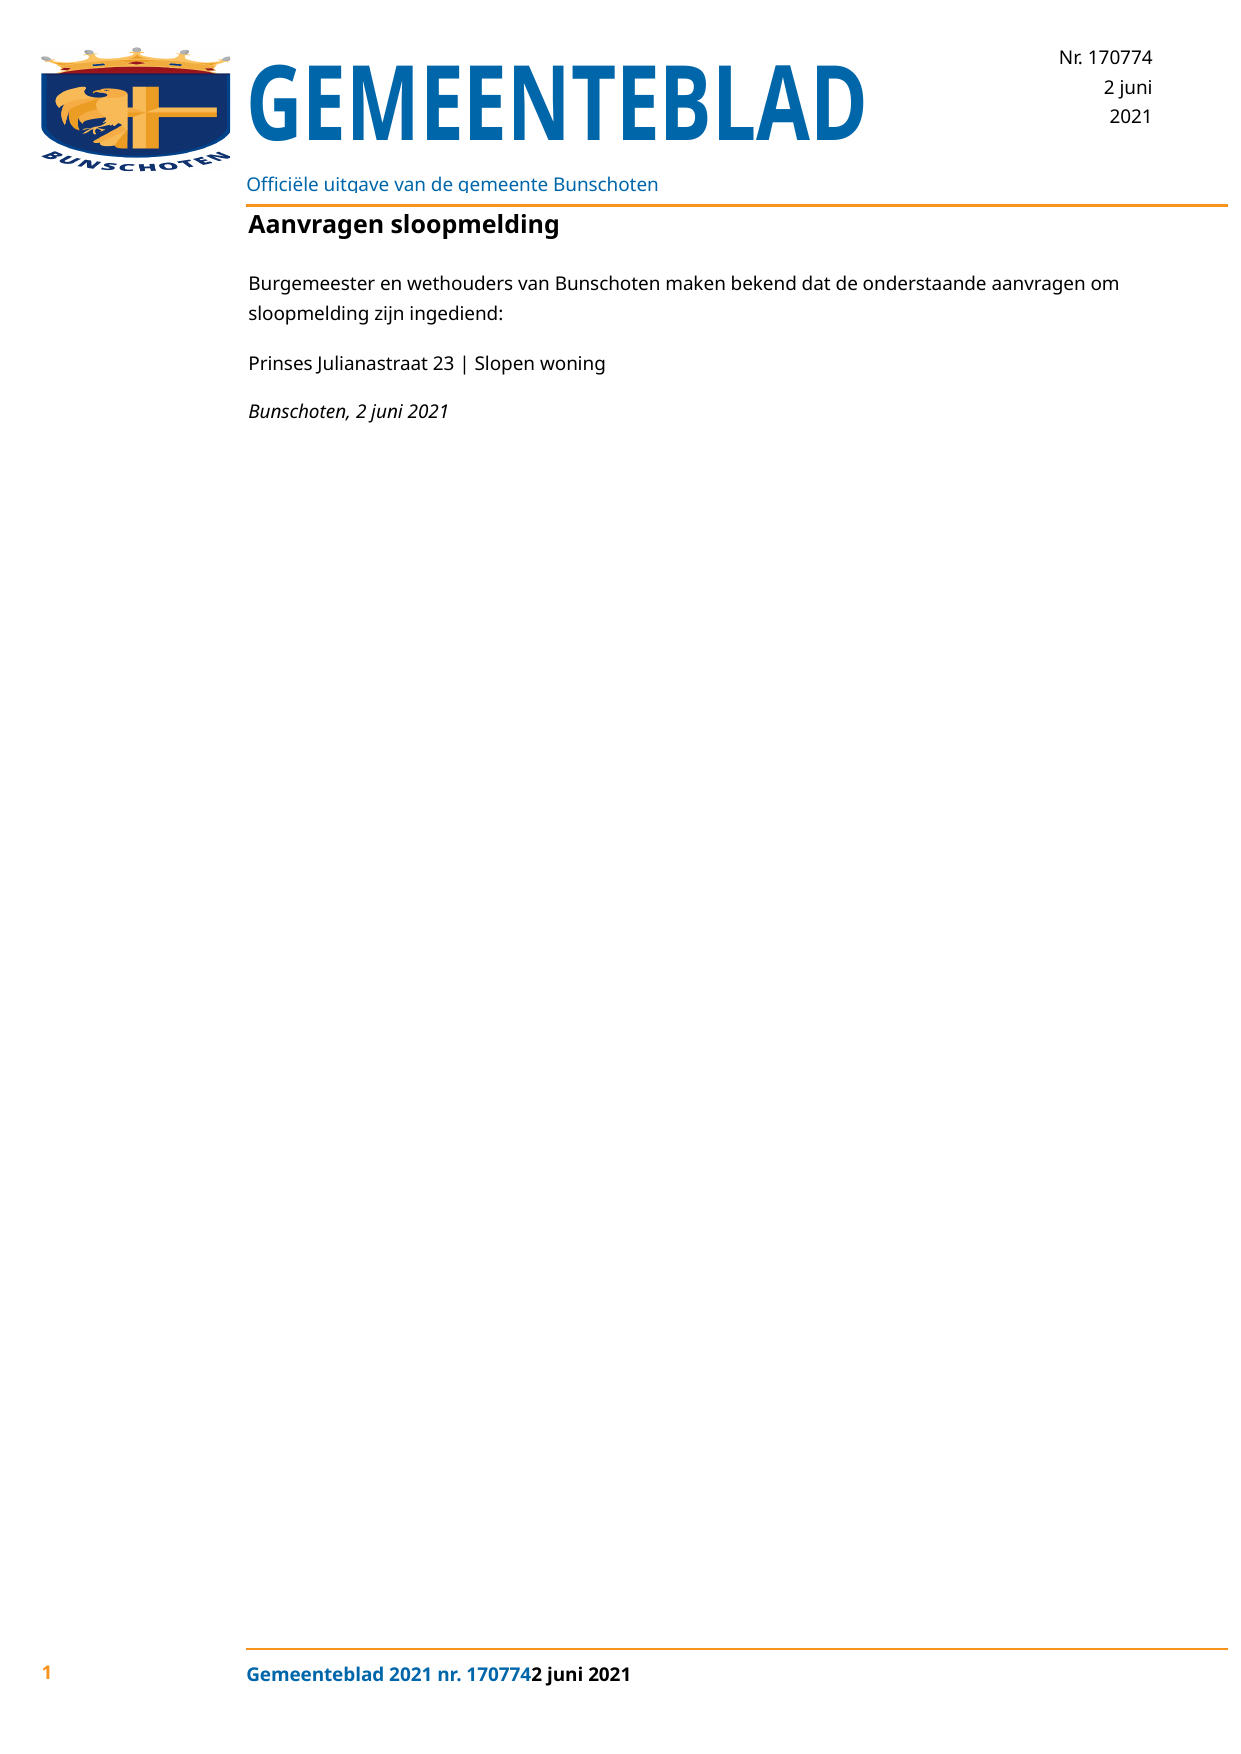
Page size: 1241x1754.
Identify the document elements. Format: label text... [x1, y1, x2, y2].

text Aanvragen sloopmelding [248, 207, 1152, 241]
text Burgemeester en wethouders van Bunschoten maken bekend dat de onderstaande aanvragen om sloopmelding zijn ingediend: [248, 270, 1152, 326]
text Bunschoten, 2 juni 2021 [248, 398, 1152, 424]
text Prinses Julianastraat 23 | Slopen woning [248, 350, 1152, 376]
picture [41, 47, 231, 172]
